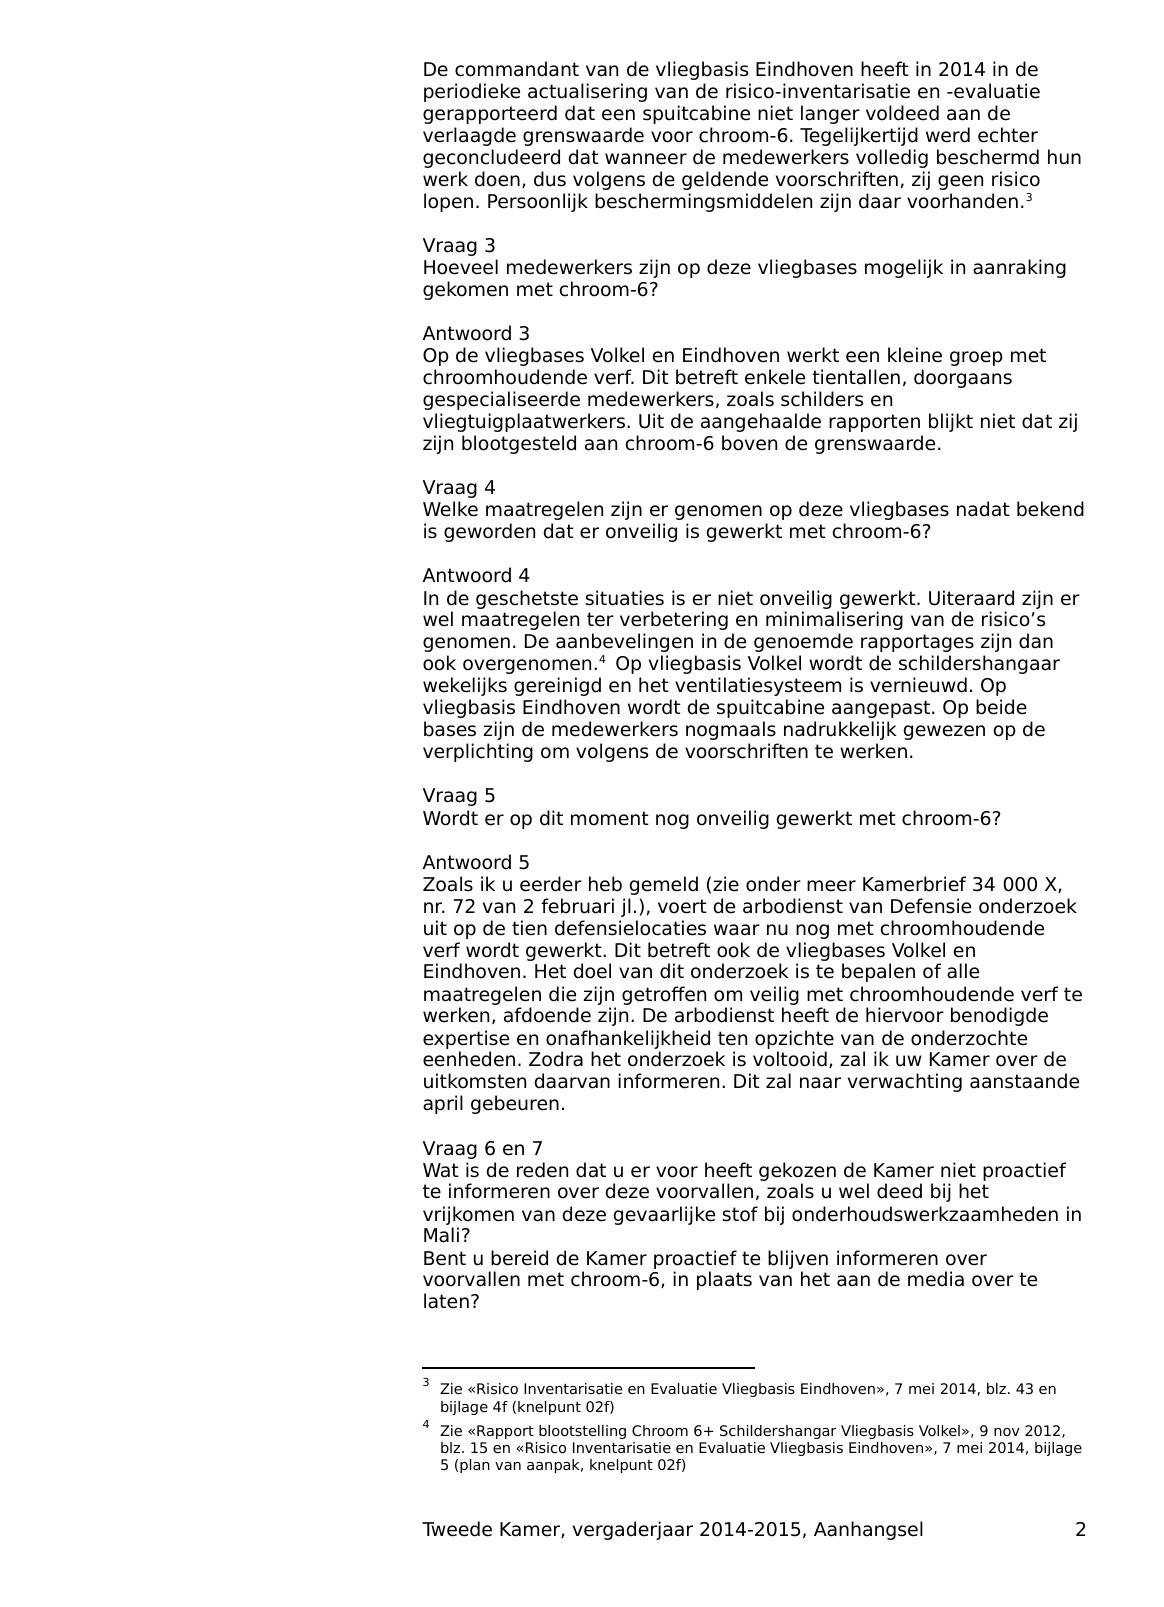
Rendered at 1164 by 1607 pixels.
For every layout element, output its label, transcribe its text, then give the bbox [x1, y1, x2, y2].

text De commandant van de vliegbasis Eindhoven heeft in 2014 in de periodieke actualisering van de risico-inventarisatie en -evaluatie gerapporteerd dat een spuitcabine niet langer voldeed aan de verlaagde grenswaarde voor chroom-6. Tegelijkertijd werd echter geconcludeerd dat wanneer de medewerkers volledig beschermd hun werk doen, dus volgens de geldende voorschriften, zij geen risico lopen. Persoonlijk beschermingsmiddelen zijn daar voorhanden. [422, 59, 1087, 213]
text Bent u bereid de Kamer proactief te blijven informeren over voorvallen met chroom-6, in plaats van het aan de media over te laten? [422, 1247, 1087, 1313]
text Zie «Rapport blootstelling Chroom 6+ Schildershangar Vliegbasis Volkel», 9 nov 2012, blz. 15 en «Risico Inventarisatie en Evaluatie Vliegbasis Eindhoven», 7 mei 2014, bijlage 5 (plan van aanpak, knelpunt 02f) [422, 1418, 1087, 1474]
text Wordt er op dit moment nog onveilig gewerkt met chroom-6? [422, 807, 1087, 829]
text Vraag 6 en 7 [422, 1137, 1087, 1159]
text Welke maatregelen zijn er genomen op deze vliegbases nadat bekend is geworden dat er onveilig is gewerkt met chroom-6? [422, 499, 1087, 543]
text Wat is de reden dat u er voor heeft gekozen de Kamer niet proactief te informeren over deze voorvallen, zoals u wel deed bij het vrijkomen van deze gevaarlijke stof bij onderhoudswerkzaamheden in Mali? [422, 1159, 1087, 1247]
text Vraag 5 [422, 785, 1087, 807]
text Antwoord 5 [422, 852, 1087, 873]
text Op de vliegbases Volkel en Eindhoven werkt een kleine groep met chroomhoudende verf. Dit betreft enkele tientallen, doorgaans gespecialiseerde medewerkers, zoals schilders en vliegtuigplaatwerkers. Uit de aangehaalde rapporten blijkt niet dat zij zijn blootgesteld aan chroom-6 boven de grenswaarde. [422, 345, 1087, 455]
text Vraag 3 [422, 235, 1087, 257]
text Zoals ik u eerder heb gemeld (zie onder meer Kamerbrief 34 000 X, nr. 72 van 2 februari jl.), voert de arbodienst van Defensie onderzoek uit op de tien defensielocaties waar nu nog met chroomhoudende verf wordt gewerkt. Dit betreft ook de vliegbases Volkel en Eindhoven. Het doel van dit onderzoek is te bepalen of alle maatregelen die zijn getroffen om veilig met chroomhoudende verf te werken, afdoende zijn. De arbodienst heeft de hiervoor benodigde expertise en onafhankelijkheid ten opzichte van de onderzochte eenheden. Zodra het onderzoek is voltooid, zal ik uw Kamer over de uitkomsten daarvan informeren. Dit zal naar verwachting aanstaande april gebeuren. [422, 873, 1087, 1115]
text Antwoord 4 [422, 565, 1087, 587]
text Hoeveel medewerkers zijn op deze vliegbases mogelijk in aanraking gekomen met chroom-6? [422, 257, 1087, 301]
text Zie «Risico Inventarisatie en Evaluatie Vliegbasis Eindhoven», 7 mei 2014, blz. 43 en bijlage 4f (knelpunt 02f) [422, 1377, 1087, 1416]
text Vraag 4 [422, 477, 1087, 499]
text Antwoord 3 [422, 323, 1087, 345]
text In de geschetste situaties is er niet onveilig gewerkt. Uiteraard zijn er wel maatregelen ter verbetering en minimalisering van de risico’s genomen. De aanbevelingen in de genoemde rapportages zijn dan ook overgenomen. Op vliegbasis Volkel wordt de schildershangaar wekelijks gereinigd en het ventilatiesysteem is vernieuwd. Op vliegbasis Eindhoven wordt de spuitcabine aangepast. Op beide bases zijn de medewerkers nogmaals nadrukkelijk gewezen op de verplichting om volgens de voorschriften te werken. [422, 587, 1087, 763]
